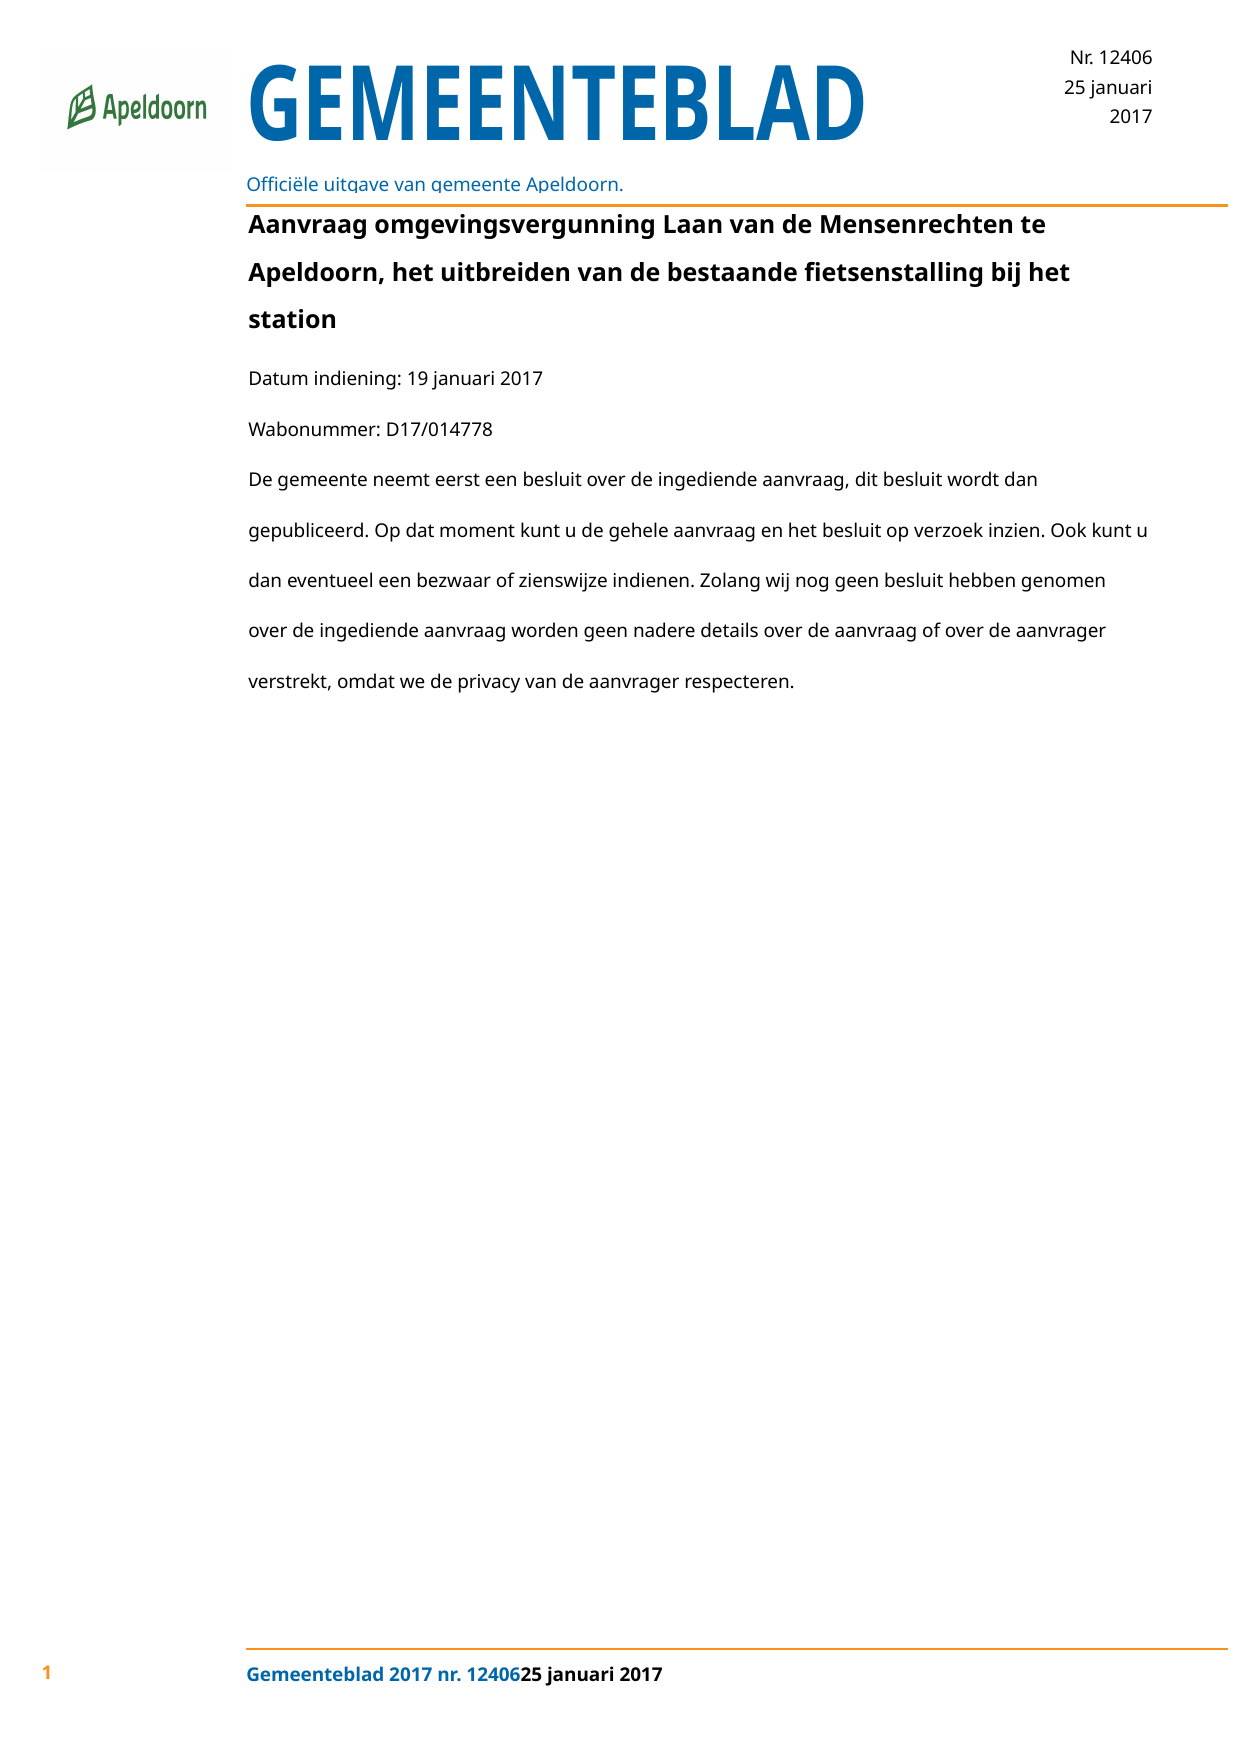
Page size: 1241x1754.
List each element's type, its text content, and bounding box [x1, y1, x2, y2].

text Wabonummer: D17/014778 [248, 416, 1152, 442]
picture [41, 47, 231, 172]
text De gemeente neemt eerst een besluit over de ingediende aanvraag, dit besluit wordt dan [248, 466, 1152, 492]
text dan eventueel een bezwaar of zienswijze indienen. Zolang wij nog geen besluit hebben genomen [248, 567, 1152, 593]
text verstrekt, omdat we de privacy van de aanvrager respecteren. [248, 668, 1152, 694]
text Datum indiening: 19 januari 2017 [248, 366, 1152, 391]
text gepubliceerd. Op dat moment kunt u de gehele aanvraag en het besluit op verzoek inzien. Ook kunt u [248, 517, 1152, 542]
text over de ingediende aanvraag worden geen nadere details over de aanvraag of over de aanvrager [248, 618, 1152, 643]
text Aanvraag omgevingsvergunning Laan van de Mensenrechten te Apeldoorn, het uitbreiden van de bestaande fietsenstalling bij het station [248, 207, 1152, 336]
